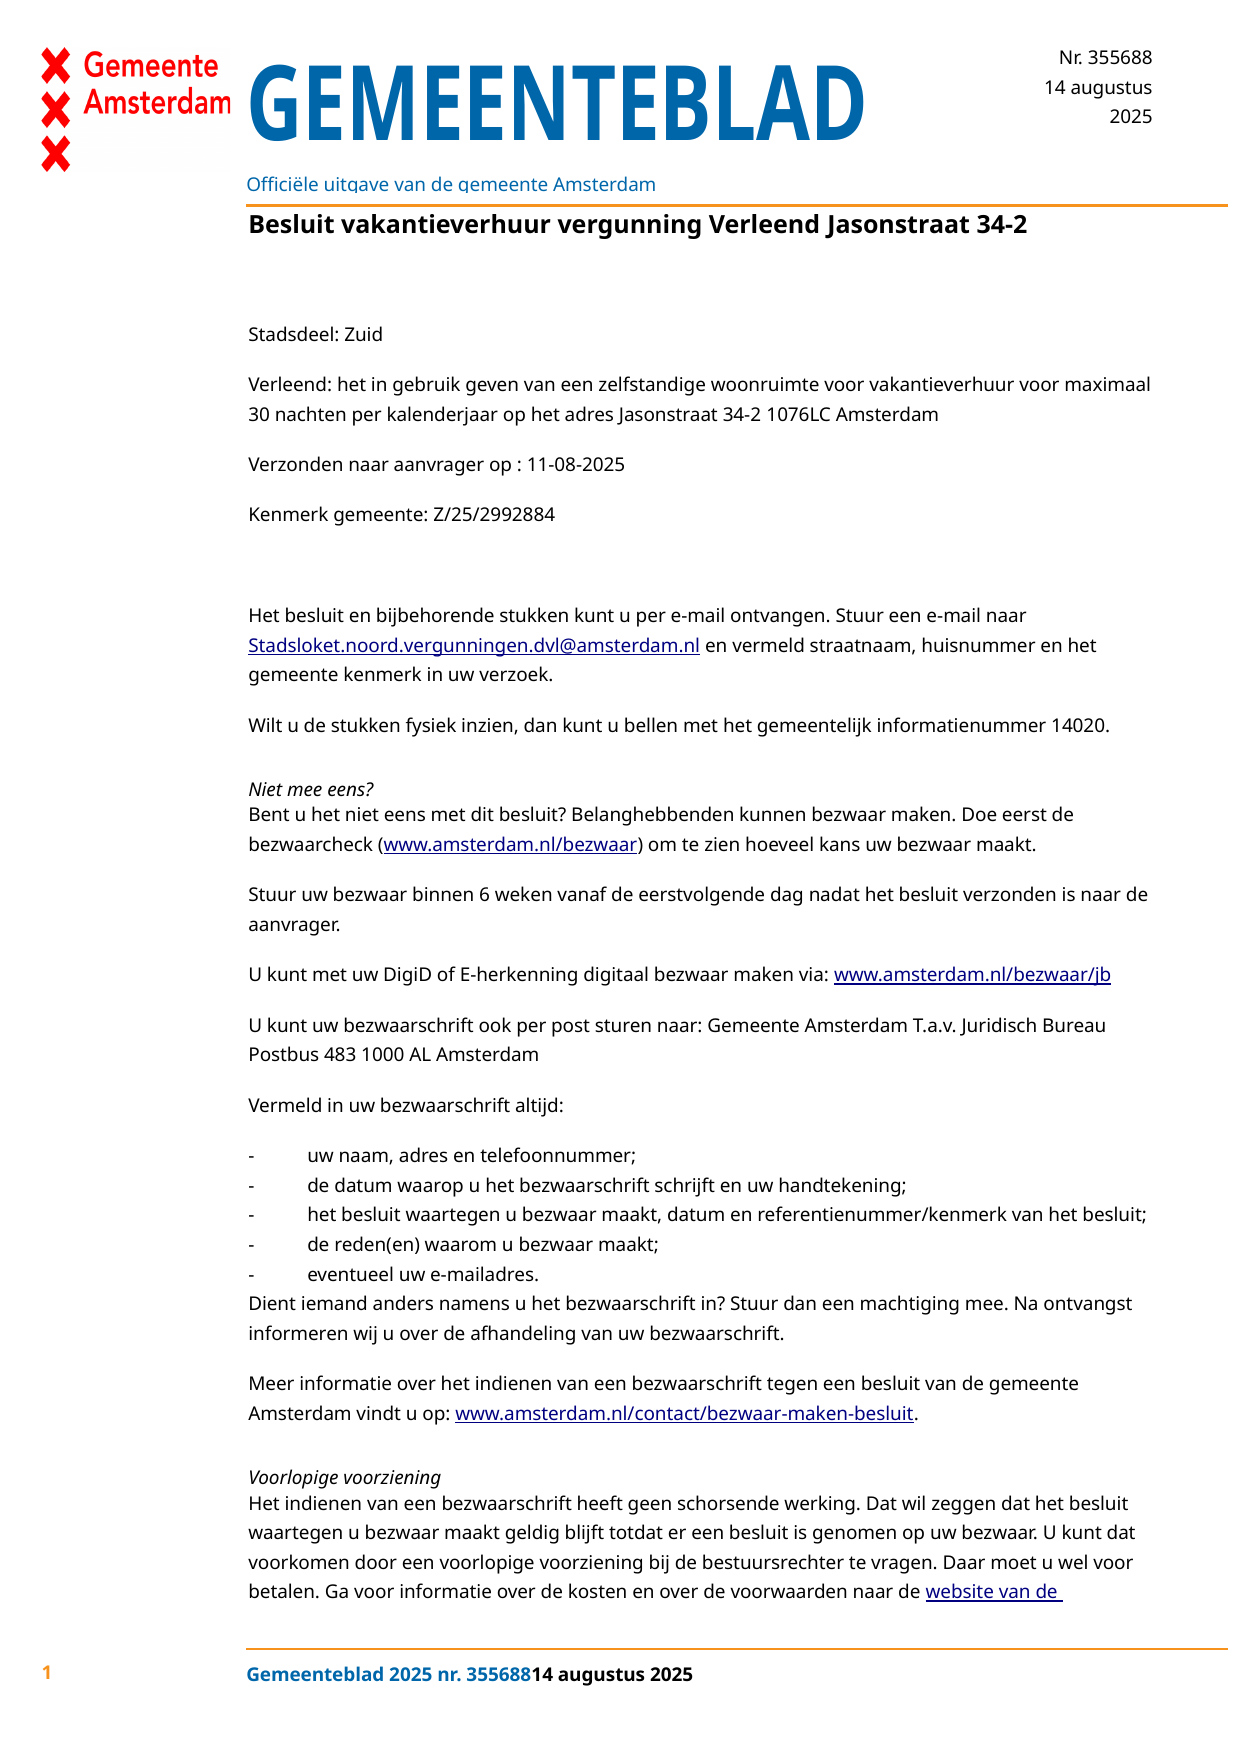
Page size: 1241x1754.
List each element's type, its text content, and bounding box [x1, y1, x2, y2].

text Stuur uw bezwaar binnen 6 weken vanaf de eerstvolgende dag nadat het besluit verzonden is naar de aanvrager. [248, 882, 1152, 937]
text Dient iemand anders namens u het bezwaarschrift in? Stuur dan een machtiging mee. Na ontvangst informeren wij u over de afhandeling van uw bezwaarschrift. [248, 1290, 1152, 1346]
text Vermeld in uw bezwaarschrift altijd: [248, 1092, 1152, 1118]
text Meer informatie over het indienen van een bezwaarschrift tegen een besluit van de gemeente Amsterdam vindt u op: www.amsterdam.nl/contact/bezwaar-maken-besluit. [248, 1370, 1152, 1426]
list de reden(en) waarom u bezwaar maakt; [248, 1231, 1152, 1257]
text U kunt met uw DigiD of E-herkenning digitaal bezwaar maken via: www.amsterdam.nl/bezwaar/jb [248, 962, 1152, 987]
text Kenmerk gemeente: Z/25/2992884 [248, 502, 1152, 527]
text Het indienen van een bezwaarschrift heeft geen schorsende werking. Dat wil zeggen dat het besluit waartegen u bezwaar maakt geldig blijft totdat er een besluit is genomen op uw bezwaar. U kunt dat voorkomen door een voorlopige voorziening bij de bestuursrechter te vragen. Daar moet u wel voor betalen. Ga voor informatie over de kosten en over de voorwaarden naar de website van de [248, 1490, 1152, 1604]
text U kunt uw bezwaarschrift ook per post sturen naar: Gemeente Amsterdam T.a.v. Juridisch Bureau Postbus 483 1000 AL Amsterdam [248, 1012, 1152, 1067]
text Voorlopige voorziening [248, 1464, 1152, 1490]
list de datum waarop u het bezwaarschrift schrijft en uw handtekening; [248, 1172, 1152, 1198]
text Besluit vakantieverhuur vergunning Verleend Jasonstraat 34-2 [248, 207, 1152, 241]
picture [41, 47, 231, 172]
list eventueel uw e-mailadres. [248, 1261, 1152, 1287]
text Niet mee eens? [248, 776, 1152, 802]
text Stadsdeel: Zuid [248, 321, 1152, 346]
text Wilt u de stukken fysiek inzien, dan kunt u bellen met het gemeentelijk informatienummer 14020. [248, 712, 1152, 738]
list het besluit waartegen u bezwaar maakt, datum en referentienummer/kenmerk van het besluit; [248, 1202, 1152, 1227]
text Het besluit en bijbehorende stukken kunt u per e-mail ontvangen. Stuur een e-mail naar Stadsloket.noord.vergunningen.dvl@amsterdam.nl en vermeld straatnaam, huisnummer en het gemeente kenmerk in uw verzoek. [248, 602, 1152, 687]
text Bent u het niet eens met dit besluit? Belanghebbenden kunnen bezwaar maken. Doe eerst de bezwaarcheck (www.amsterdam.nl/bezwaar) om te zien hoeveel kans uw bezwaar maakt. [248, 802, 1152, 857]
text Verzonden naar aanvrager op : 11-08-2025 [248, 451, 1152, 477]
list uw naam, adres en telefoonnummer; [248, 1142, 1152, 1168]
text Verleend: het in gebruik geven van een zelfstandige woonruimte voor vakantieverhuur voor maximaal 30 nachten per kalenderjaar op het adres Jasonstraat 34-2 1076LC Amsterdam [248, 371, 1152, 426]
